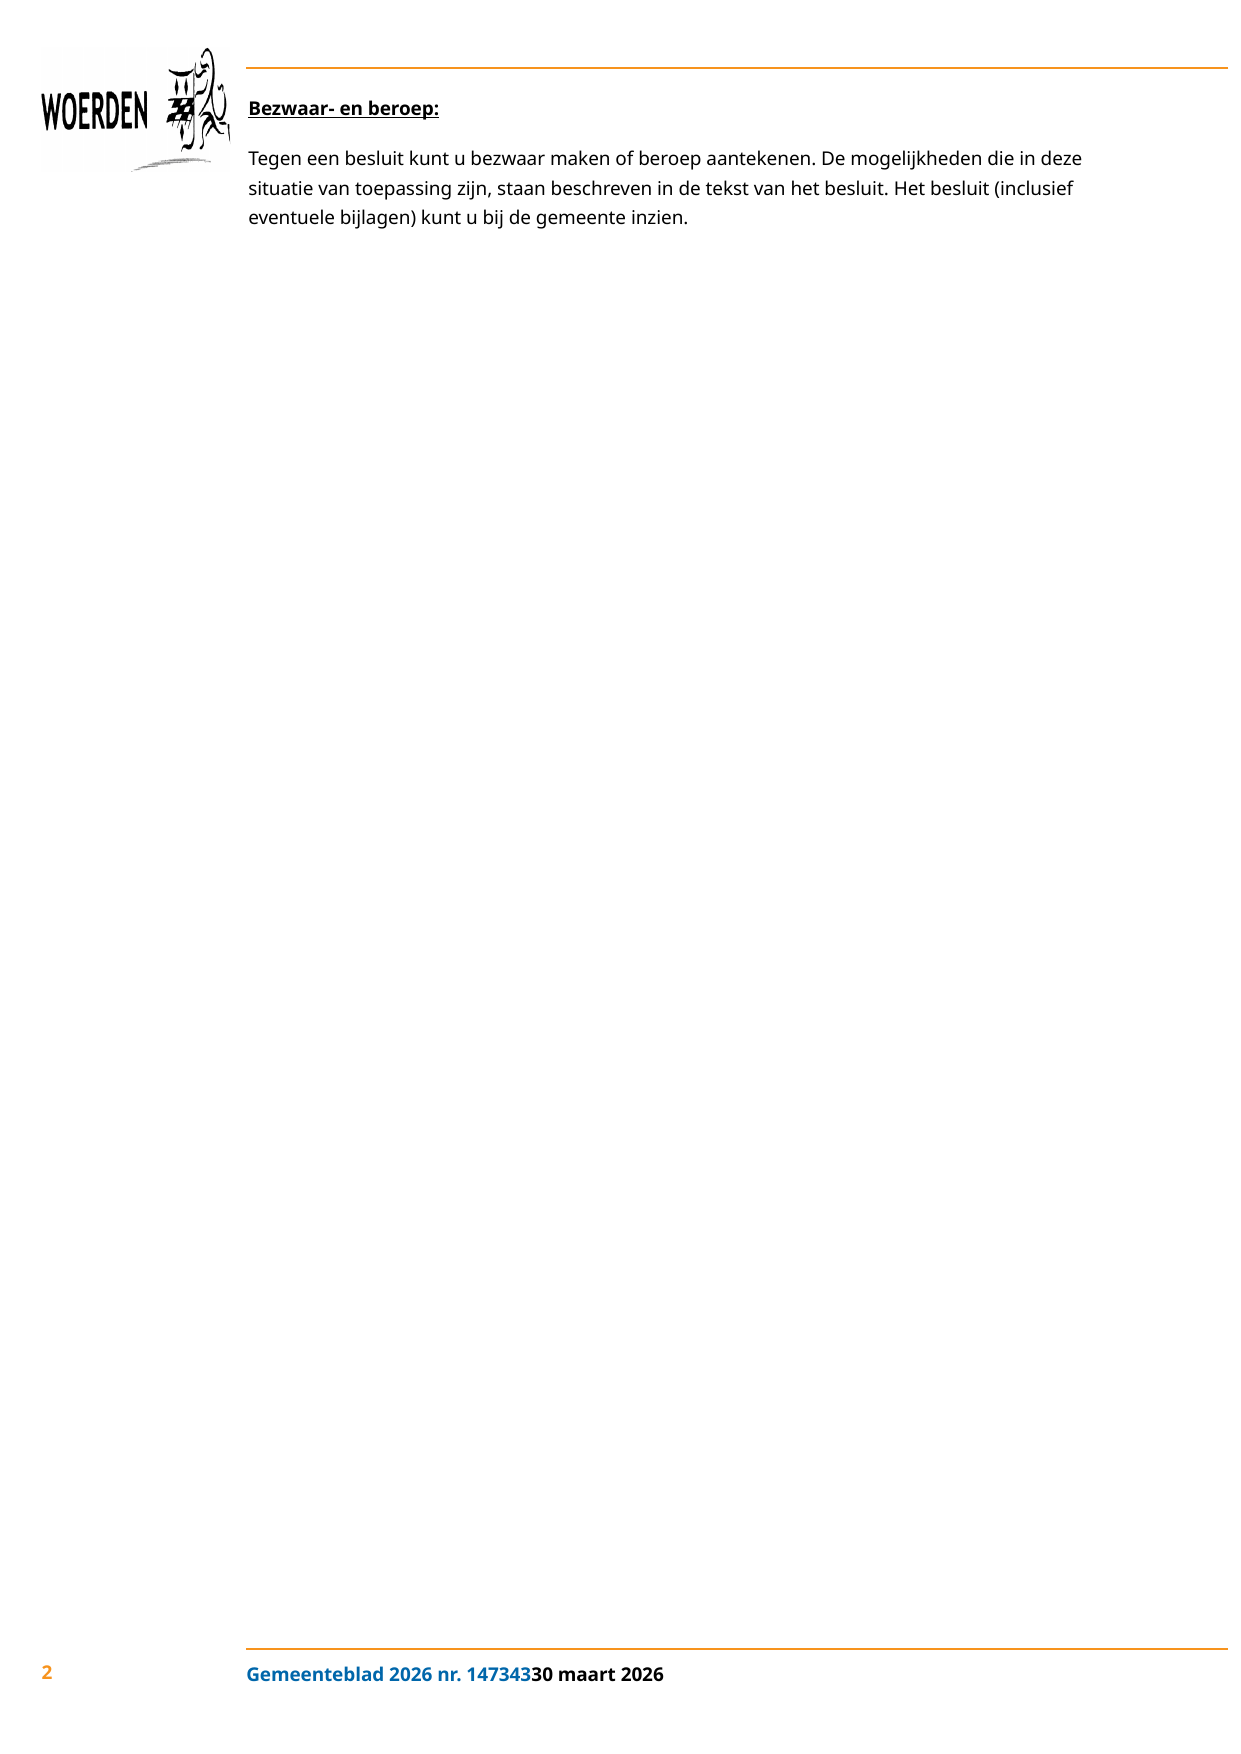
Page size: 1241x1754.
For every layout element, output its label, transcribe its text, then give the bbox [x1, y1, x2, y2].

text Bezwaar- en beroep: [248, 95, 1152, 121]
text Tegen een besluit kunt u bezwaar maken of beroep aantekenen. De mogelijkheden die in deze situatie van toepassing zijn, staan beschreven in de tekst van het besluit. Het besluit (inclusief eventuele bijlagen) kunt u bij de gemeente inzien. [248, 145, 1152, 230]
picture [41, 47, 231, 172]
